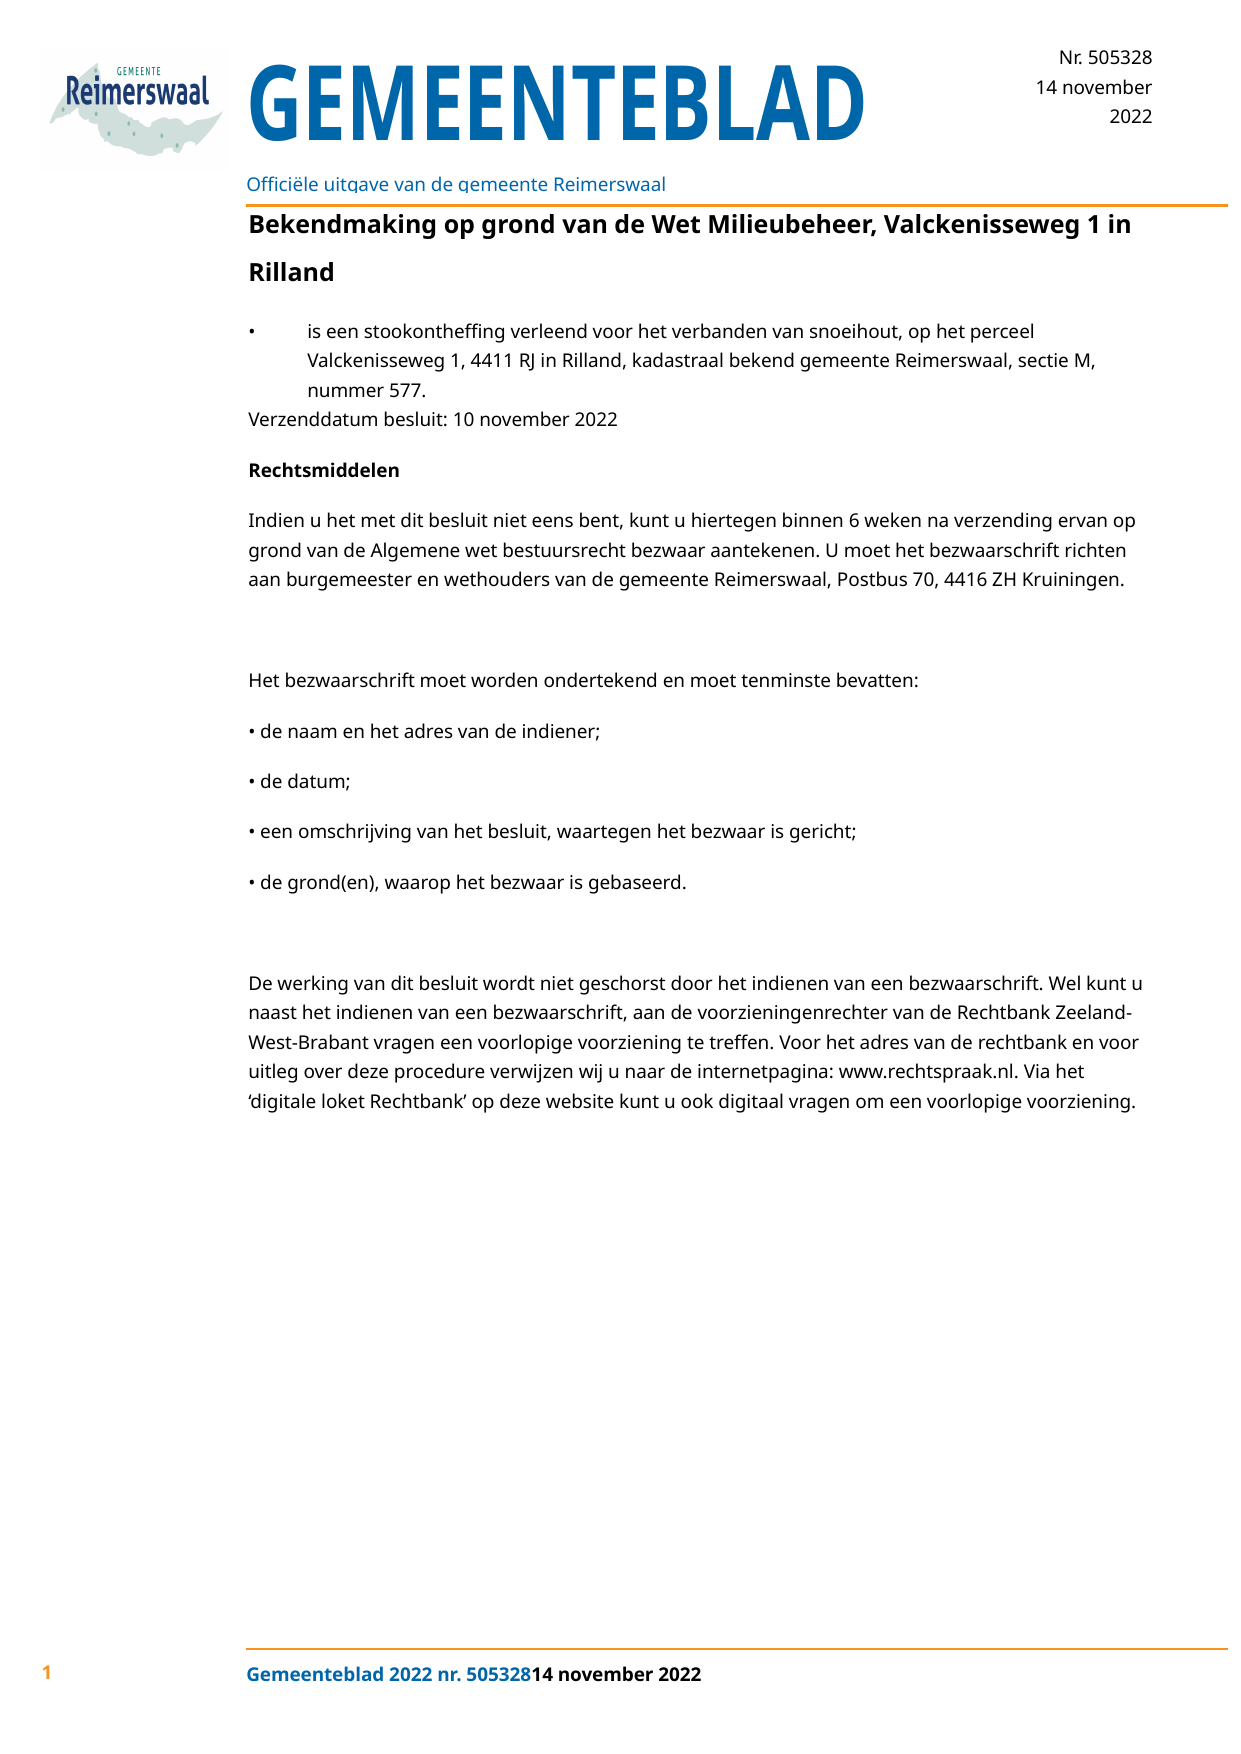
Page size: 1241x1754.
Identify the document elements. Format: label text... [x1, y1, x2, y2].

text • de datum; [248, 768, 1152, 794]
text Indien u het met dit besluit niet eens bent, kunt u hiertegen binnen 6 weken na verzending ervan op grond van de Algemene wet bestuursrecht bezwaar aantekenen. U moet het bezwaarschrift richten aan burgemeester en wethouders van de gemeente Reimerswaal, Postbus 70, 4416 ZH Kruiningen. [248, 507, 1152, 592]
text • de grond(en), waarop het bezwaar is gebaseerd. [248, 869, 1152, 895]
list is een stookontheffing verleend voor het verbanden van snoeihout, op het perceel Valckenisseweg 1, 4411 RJ in Rilland, kadastraal bekend gemeente Reimerswaal, sectie M, nummer 577. [248, 318, 1152, 403]
picture [41, 47, 231, 172]
text Verzenddatum besluit: ‎10 november 2022 [248, 407, 1152, 432]
text De werking van dit besluit wordt niet geschorst door het indienen van een bezwaarschrift. Wel kunt u naast het indienen van een bezwaarschrift, aan de voorzieningenrechter van de Rechtbank Zeeland-West-Brabant vragen een voorlopige voorziening te treffen. Voor het adres van de rechtbank en voor uitleg over deze procedure verwijzen wij u naar de internetpagina: www.rechtspraak.nl. Via het ‘digitale loket Rechtbank’ op deze website kunt u ook digitaal vragen om een voorlopige voorziening. [248, 970, 1152, 1114]
text Rechtsmiddelen [248, 457, 1152, 483]
text • de naam en het adres van de indiener; [248, 718, 1152, 744]
text • een omschrijving van het besluit, waartegen het bezwaar is gericht; [248, 819, 1152, 844]
text Bekendmaking op grond van de Wet Milieubeheer, Valckenisseweg 1 in Rilland [248, 207, 1152, 288]
text Het bezwaarschrift moet worden ondertekend en moet tenminste bevatten: [248, 667, 1152, 693]
